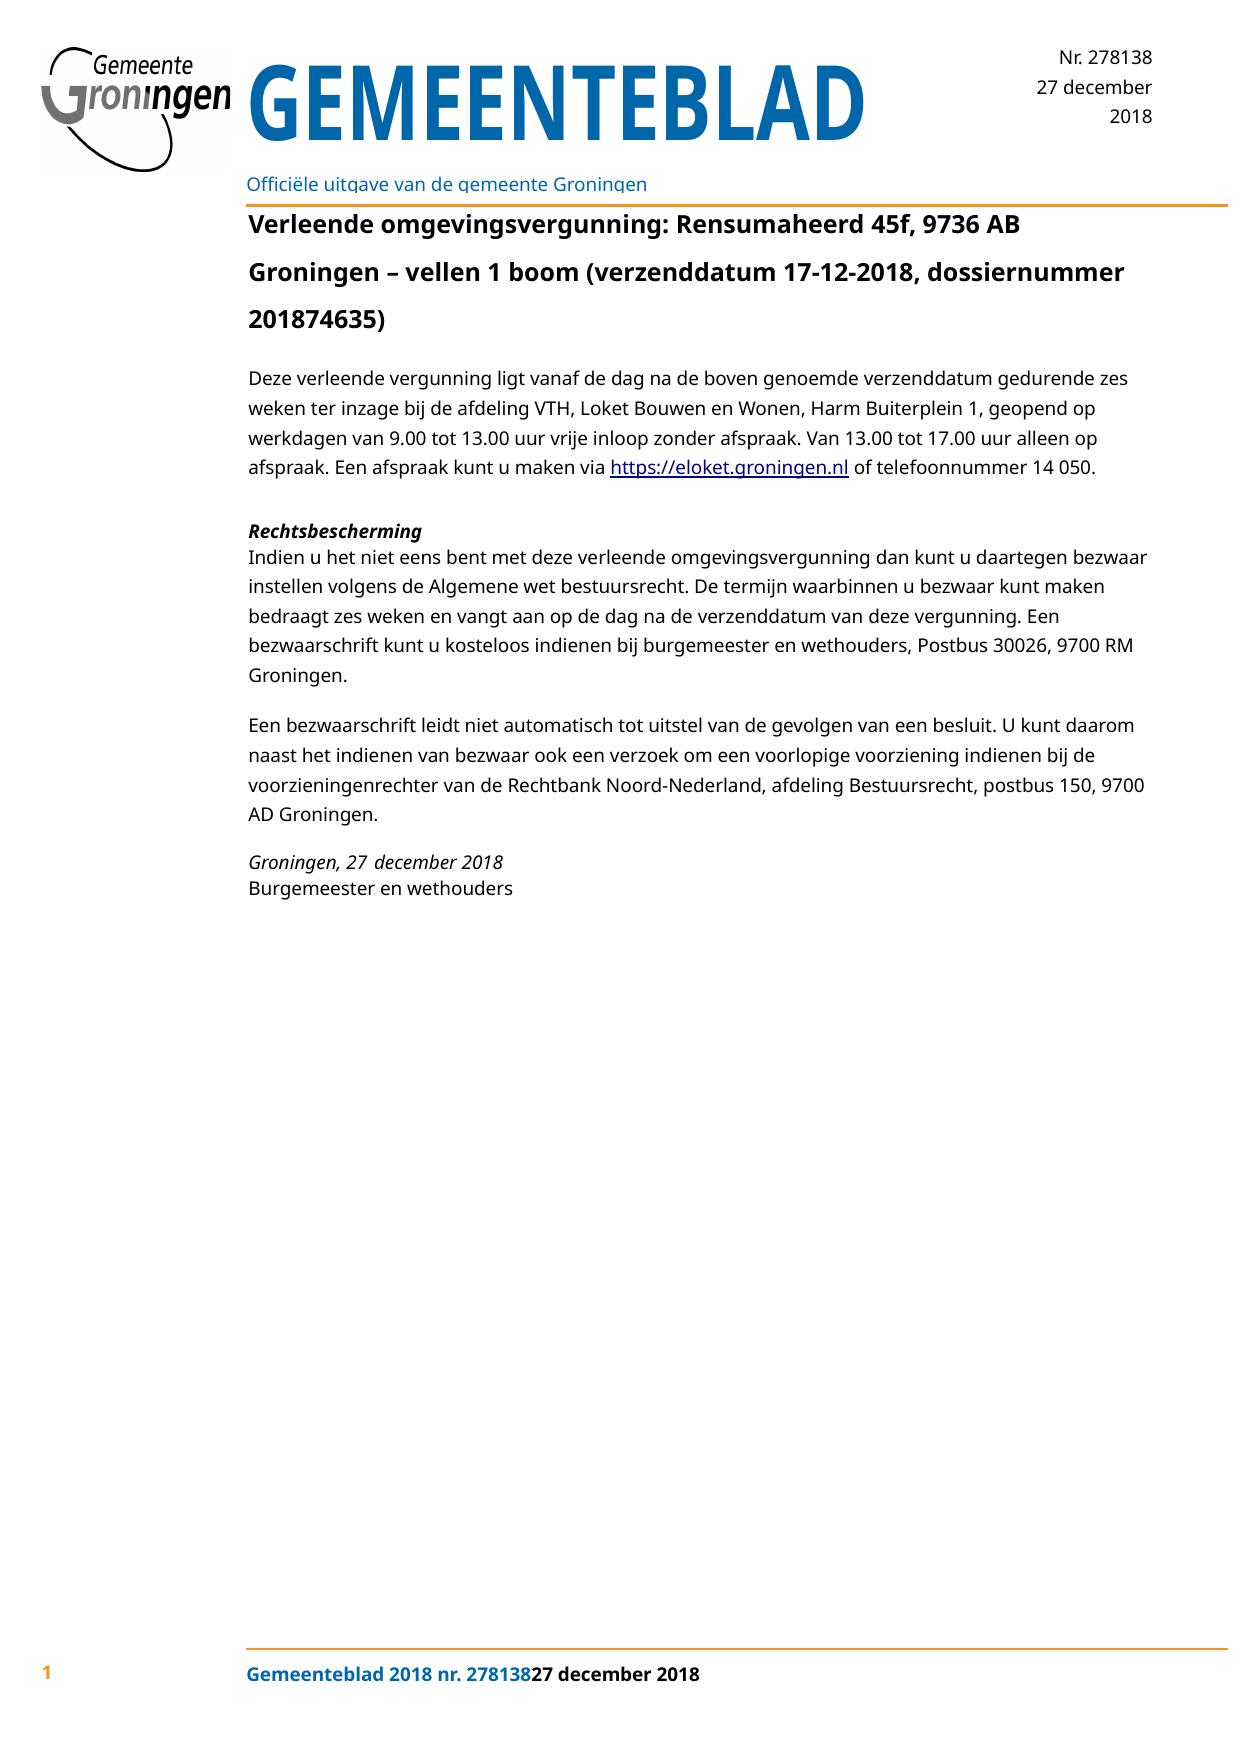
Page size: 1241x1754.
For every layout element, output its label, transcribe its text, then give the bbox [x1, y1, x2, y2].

text Burgemeester en wethouders [248, 875, 1152, 901]
text Groningen, 27 december 2018 [248, 849, 1152, 875]
text Deze verleende vergunning ligt vanaf de dag na de boven genoemde verzenddatum gedurende zes weken ter inzage bij de afdeling VTH, Loket Bouwen en Wonen, Harm Buiterplein 1, geopend op werkdagen van 9.00 tot 13.00 uur vrije inloop zonder afspraak. Van 13.00 tot 17.00 uur alleen op afspraak. Een afspraak kunt u maken via https://eloket.groningen.nl of telefoonnummer 14 050. [248, 366, 1152, 480]
text Rechtsbescherming [248, 518, 1152, 544]
text Verleende omgevingsvergunning: Rensumaheerd 45f, 9736 AB Groningen – vellen 1 boom (verzenddatum 17-12-2018, dossiernummer 201874635) [248, 207, 1152, 336]
text Een bezwaarschrift leidt niet automatisch tot uitstel van de gevolgen van een besluit. U kunt daarom naast het indienen van bezwaar ook een verzoek om een voorlopige voorziening indienen bij de voorzieningenrechter van de Rechtbank Noord-Nederland, afdeling Bestuursrecht, postbus 150, 9700 AD Groningen. [248, 713, 1152, 827]
picture [41, 47, 231, 172]
text Indien u het niet eens bent met deze verleende omgevingsvergunning dan kunt u daartegen bezwaar instellen volgens de Algemene wet bestuursrecht. De termijn waarbinnen u bezwaar kunt maken bedraagt zes weken en vangt aan op de dag na de verzenddatum van deze vergunning. Een bezwaarschrift kunt u kosteloos indienen bij burgemeester en wethouders, Postbus 30026, 9700 RM Groningen. [248, 544, 1152, 688]
